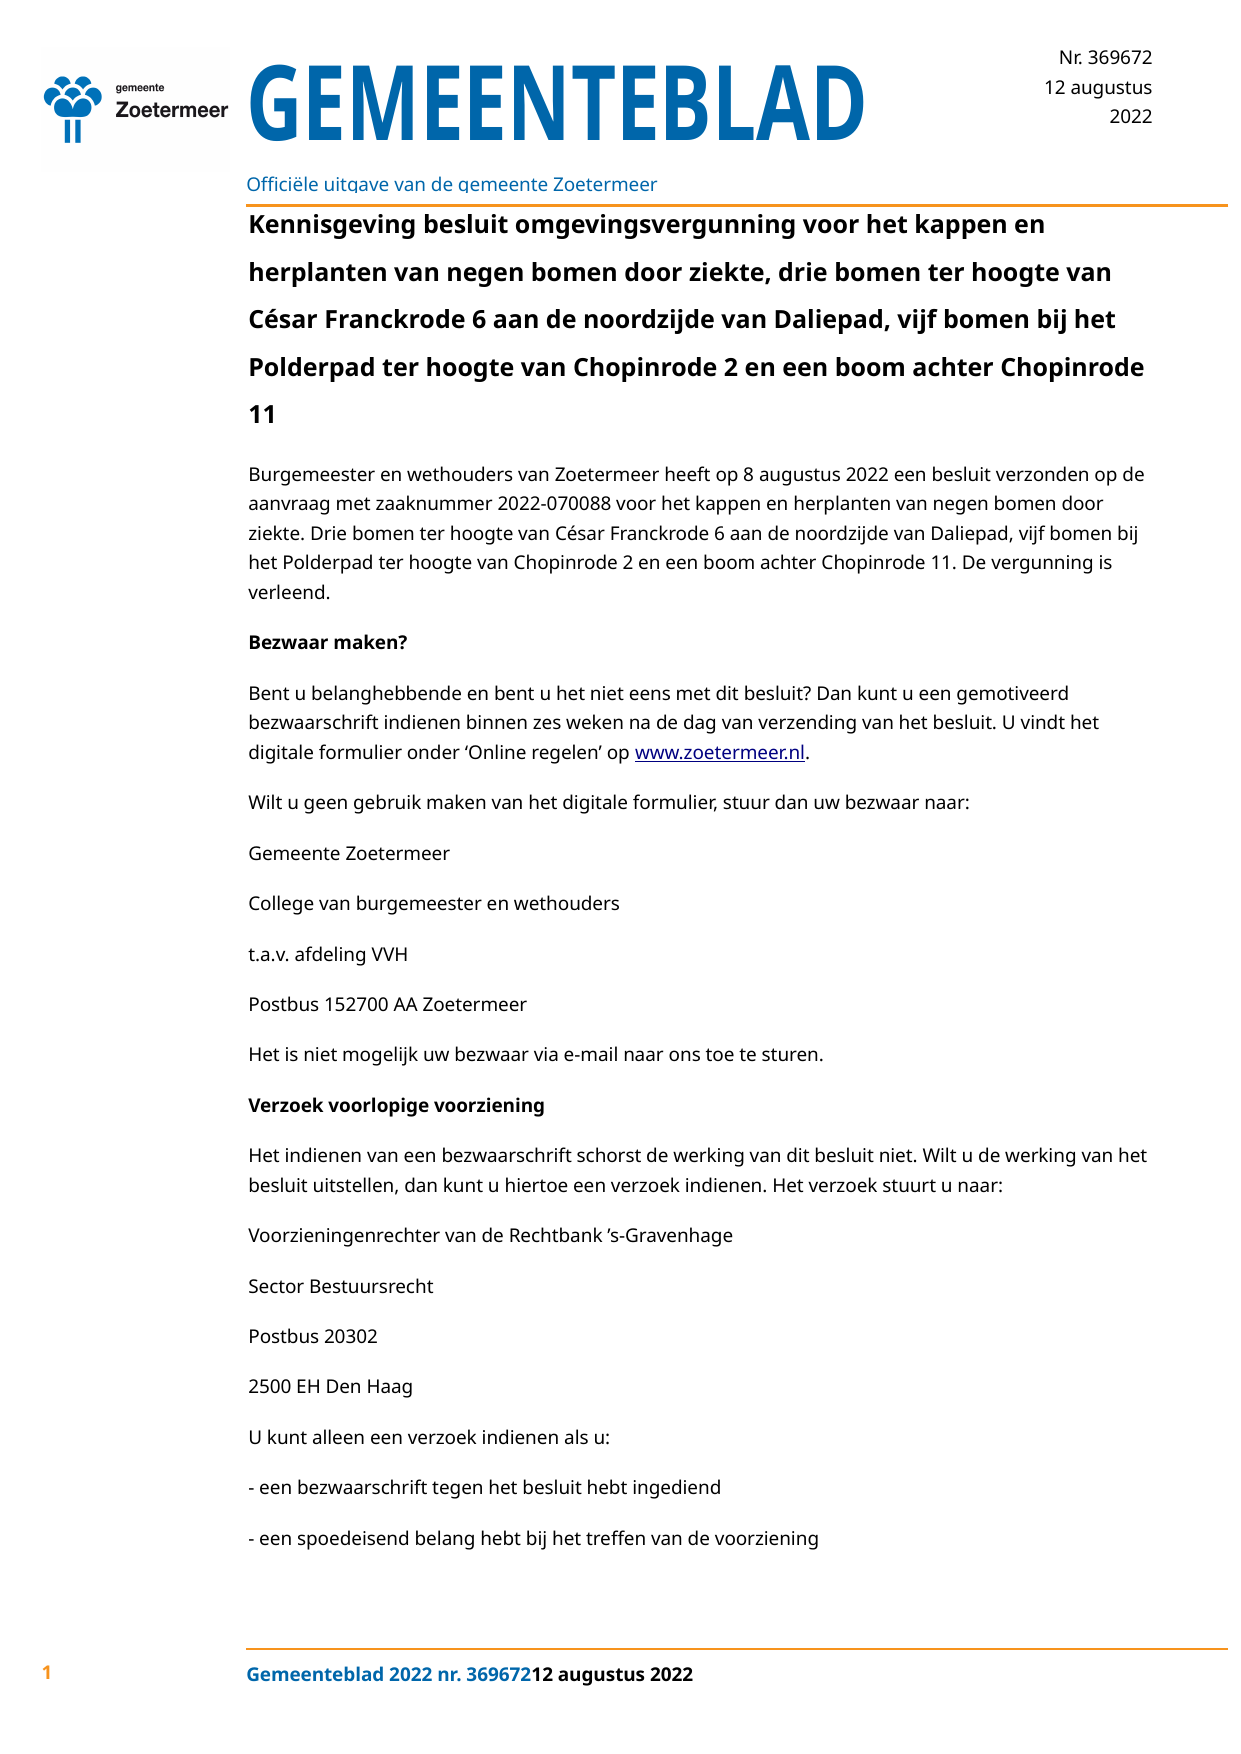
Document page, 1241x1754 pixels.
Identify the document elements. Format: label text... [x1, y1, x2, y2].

text - een spoedeisend belang hebt bij het treffen van de voorziening [248, 1525, 1152, 1551]
text Burgemeester en wethouders van Zoetermeer heeft op 8 augustus 2022 een besluit verzonden op de aanvraag met zaaknummer 2022-070088 voor het kappen en herplanten van negen bomen door ziekte. Drie bomen ter hoogte van César Franckrode 6 aan de noordzijde van Daliepad, vijf bomen bij het Polderpad ter hoogte van Chopinrode 2 en een boom achter Chopinrode 11. De vergunning is verleend. [248, 461, 1152, 605]
text Kennisgeving besluit omgevingsvergunning voor het kappen en herplanten van negen bomen door ziekte, drie bomen ter hoogte van César Franckrode 6 aan de noordzijde van Daliepad, vijf bomen bij het Polderpad ter hoogte van Chopinrode 2 en een boom achter Chopinrode 11 [248, 207, 1152, 431]
text Postbus 20302 [248, 1323, 1152, 1349]
text Wilt u geen gebruik maken van het digitale formulier, stuur dan uw bezwaar naar: [248, 789, 1152, 815]
text Voorzieningenrechter van de Rechtbank ’s-Gravenhage [248, 1222, 1152, 1248]
text Postbus 152700 AA Zoetermeer [248, 991, 1152, 1017]
text t.a.v. afdeling VVH [248, 941, 1152, 966]
text Gemeente Zoetermeer [248, 840, 1152, 866]
text Bent u belanghebbende en bent u het niet eens met dit besluit? Dan kunt u een gemotiveerd bezwaarschrift indienen binnen zes weken na de dag van verzending van het besluit. U vindt het digitale formulier onder ‘Online regelen’ op www.zoetermeer.nl. [248, 680, 1152, 765]
picture [41, 47, 231, 172]
text Het is niet mogelijk uw bezwaar via e-mail naar ons toe te sturen. [248, 1042, 1152, 1067]
text Bezwaar maken? [248, 629, 1152, 655]
text College van burgemeester en wethouders [248, 890, 1152, 916]
text Het indienen van een bezwaarschrift schorst de werking van dit besluit niet. Wilt u de werking van het besluit uitstellen, dan kunt u hiertoe een verzoek indienen. Het verzoek stuurt u naar: [248, 1142, 1152, 1198]
text - een bezwaarschrift tegen het besluit hebt ingediend [248, 1474, 1152, 1500]
text U kunt alleen een verzoek indienen als u: [248, 1424, 1152, 1450]
text Verzoek voorlopige voorziening [248, 1092, 1152, 1118]
text 2500 EH Den Haag [248, 1374, 1152, 1399]
text Sector Bestuursrecht [248, 1273, 1152, 1298]
